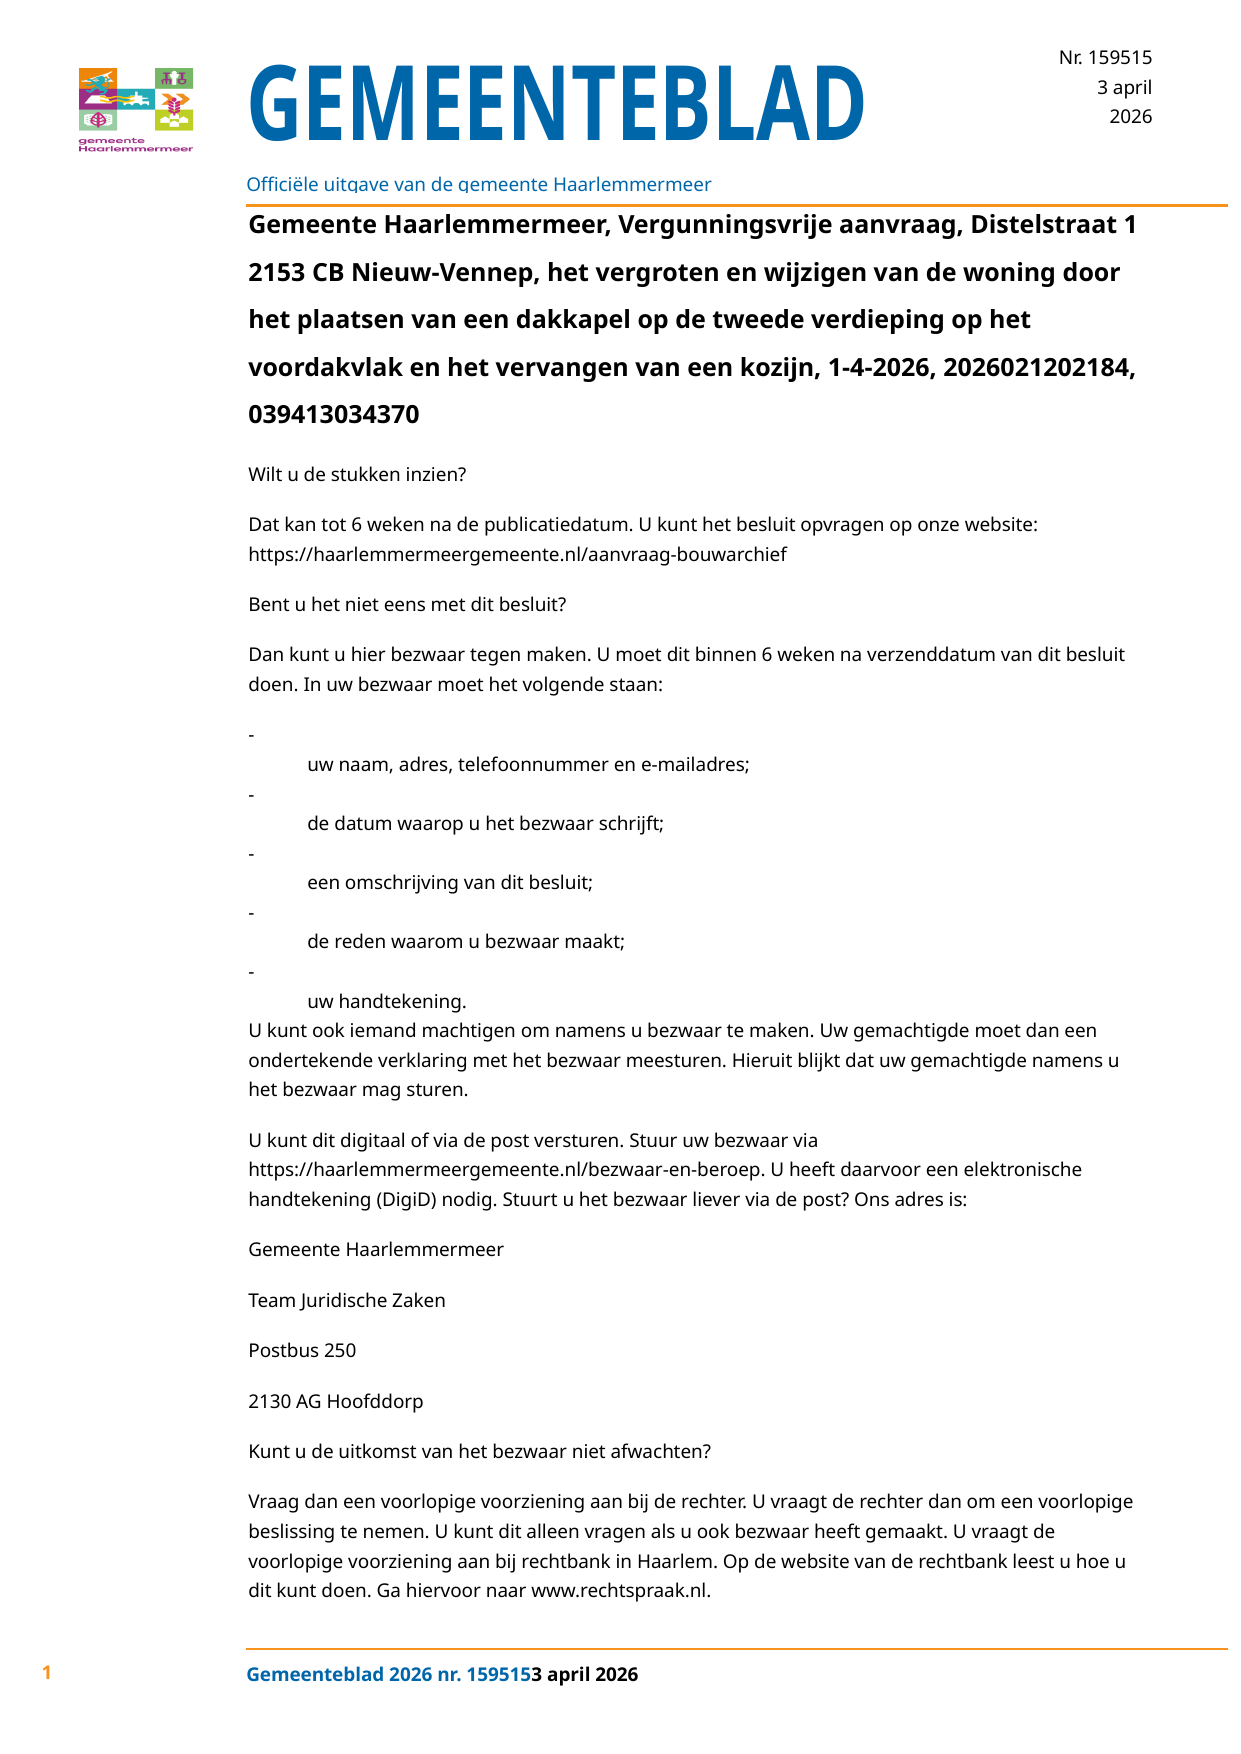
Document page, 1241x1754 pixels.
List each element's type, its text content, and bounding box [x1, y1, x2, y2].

text Bent u het niet eens met dit besluit? [248, 591, 1152, 617]
list een omschrijving van dit besluit; [248, 869, 1152, 895]
list uw naam, adres, telefoonnummer en e-mailadres; [248, 751, 1152, 777]
list de reden waarom u bezwaar maakt; [248, 929, 1152, 954]
text Vraag dan een voorlopige voorziening aan bij de rechter. U vraagt de rechter dan om een voorlopige beslissing te nemen. U kunt dit alleen vragen als u ook bezwaar heeft gemaakt. U vraagt de voorlopige voorziening aan bij rechtbank in Haarlem. Op de website van de rechtbank leest u hoe u dit kunt doen. Ga hiervoor naar www.rechtspraak.nl. [248, 1489, 1152, 1603]
picture [41, 47, 231, 172]
text Dat kan tot 6 weken na de publicatiedatum. U kunt het besluit opvragen op onze website: https://haarlemmermeergemeente.nl/aanvraag-bouwarchief [248, 511, 1152, 566]
list de datum waarop u het bezwaar schrijft; [248, 810, 1152, 836]
text Wilt u de stukken inzien? [248, 461, 1152, 486]
text Gemeente Haarlemmermeer [248, 1237, 1152, 1262]
text Dan kunt u hier bezwaar tegen maken. U moet dit binnen 6 weken na verzenddatum van dit besluit doen. In uw bezwaar moet het volgende staan: [248, 642, 1152, 697]
list uw handtekening. [248, 988, 1152, 1013]
text U kunt ook iemand machtigen om namens u bezwaar te maken. Uw gemachtigde moet dan een ondertekende verklaring met het bezwaar meesturen. Hieruit blijkt dat uw gemachtigde namens u het bezwaar mag sturen. [248, 1017, 1152, 1102]
text Gemeente Haarlemmermeer, Vergunningsvrije aanvraag, Distelstraat 1 2153 CB Nieuw-Vennep, het vergroten en wijzigen van de woning door het plaatsen van een dakkapel op de tweede verdieping op het voordakvlak en het vervangen van een kozijn, 1-4-2026, 2026021202184, 039413034370 [248, 207, 1152, 431]
text 2130 AG Hoofddorp [248, 1388, 1152, 1413]
text Postbus 250 [248, 1337, 1152, 1363]
text U kunt dit digitaal of via de post versturen. Stuur uw bezwaar via https://haarlemmermeergemeente.nl/bezwaar-en-beroep. U heeft daarvoor een elektronische handtekening (DigiD) nodig. Stuurt u het bezwaar liever via de post? Ons adres is: [248, 1127, 1152, 1212]
text Kunt u de uitkomst van het bezwaar niet afwachten? [248, 1438, 1152, 1464]
text Team Juridische Zaken [248, 1287, 1152, 1313]
